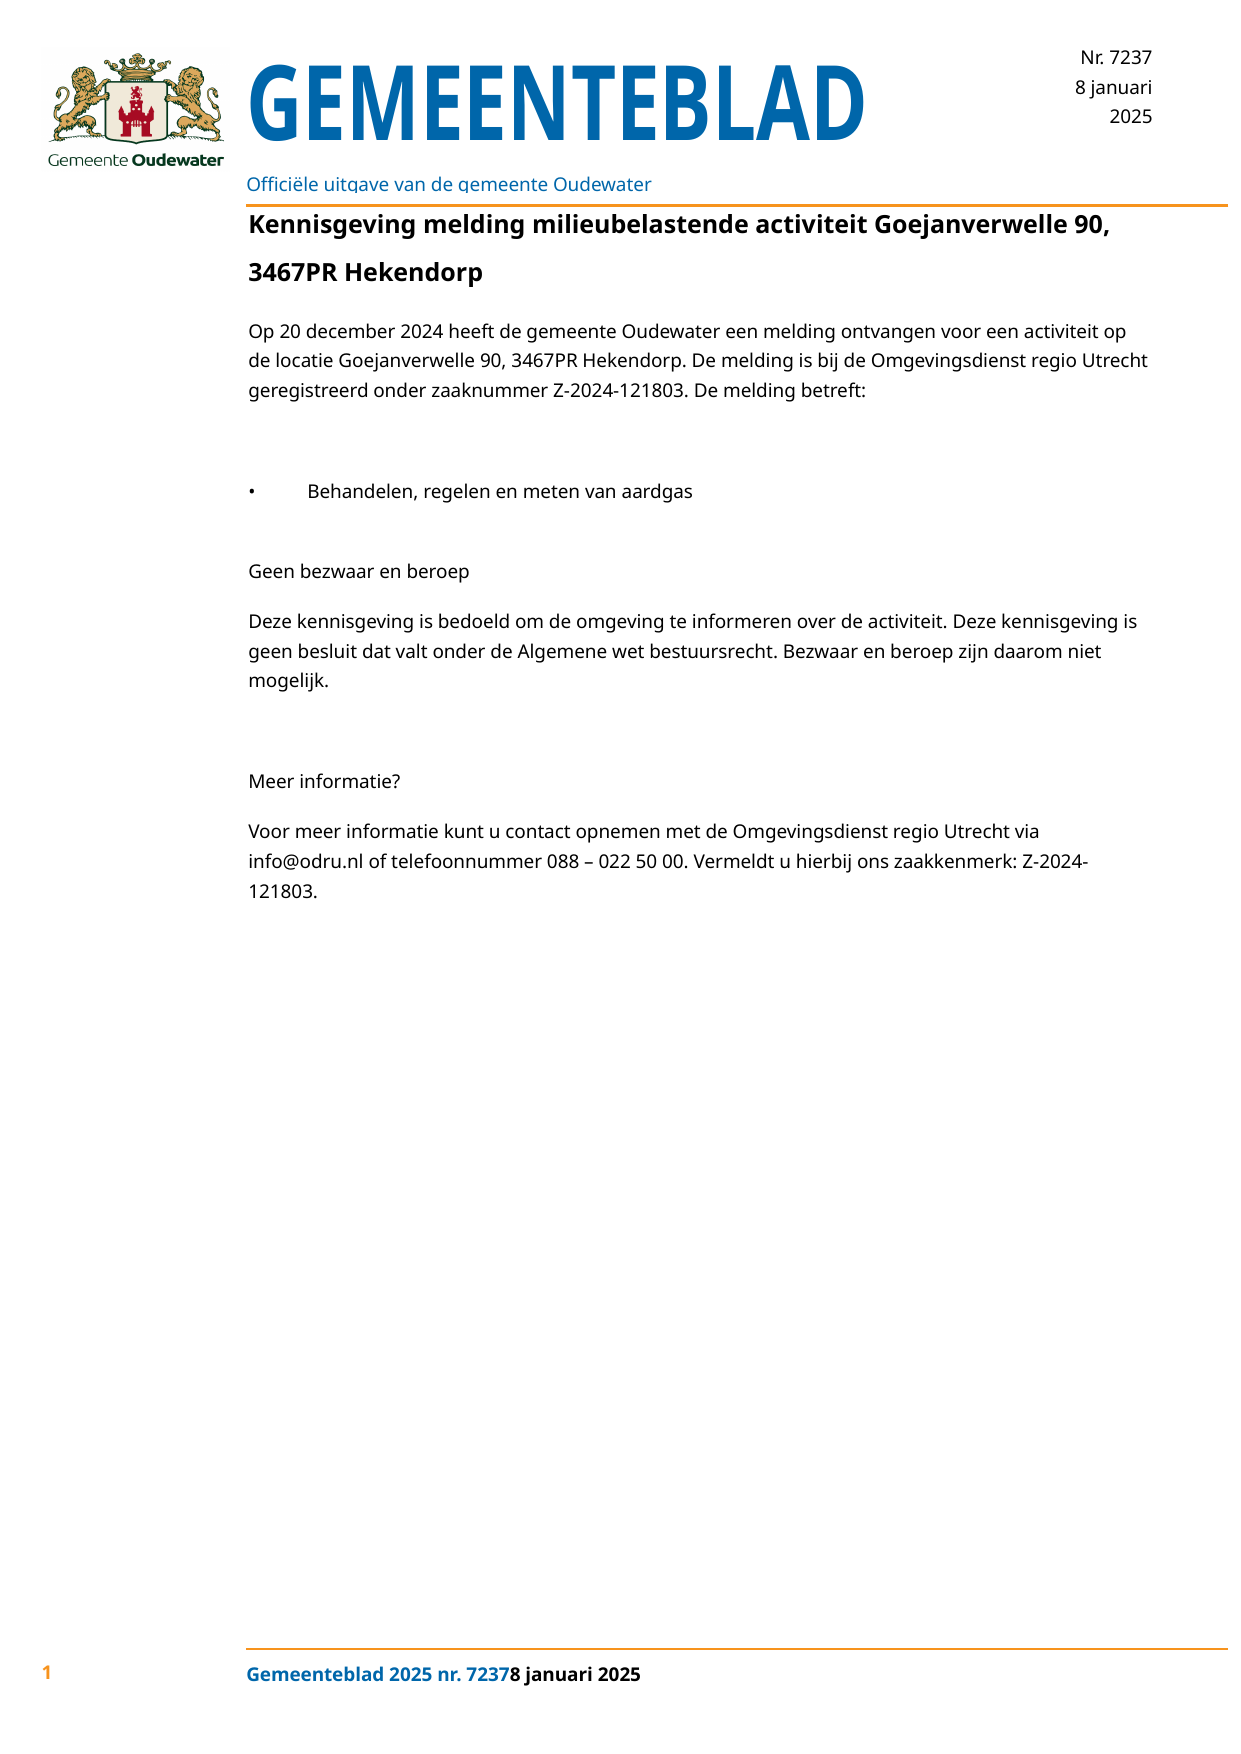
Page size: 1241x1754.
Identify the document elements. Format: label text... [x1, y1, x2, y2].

text Meer informatie? [248, 768, 1152, 794]
text Op 20 december 2024 heeft de gemeente Oudewater een melding ontvangen voor een activiteit op de locatie Goejanverwelle 90, 3467PR Hekendorp. De melding is bij de Omgevingsdienst regio Utrecht geregistreerd onder zaaknummer Z-2024-121803. De melding betreft: [248, 318, 1152, 403]
list Behandelen, regelen en meten van aardgas [248, 478, 1152, 504]
text Deze kennisgeving is bedoeld om de omgeving te informeren over de activiteit. Deze kennisgeving is geen besluit dat valt onder de Algemene wet bestuursrecht. Bezwaar en beroep zijn daarom niet mogelijk. [248, 608, 1152, 693]
text Kennisgeving melding milieubelastende activiteit Goejanverwelle 90, 3467PR Hekendorp [248, 207, 1152, 288]
picture [41, 47, 231, 172]
text Voor meer informatie kunt u contact opnemen met de Omgevingsdienst regio Utrecht via info@odru.nl of telefoonnummer 088 – 022 50 00. Vermeldt u hierbij ons zaakkenmerk: Z-2024-121803. [248, 819, 1152, 904]
text Geen bezwaar en beroep [248, 558, 1152, 584]
